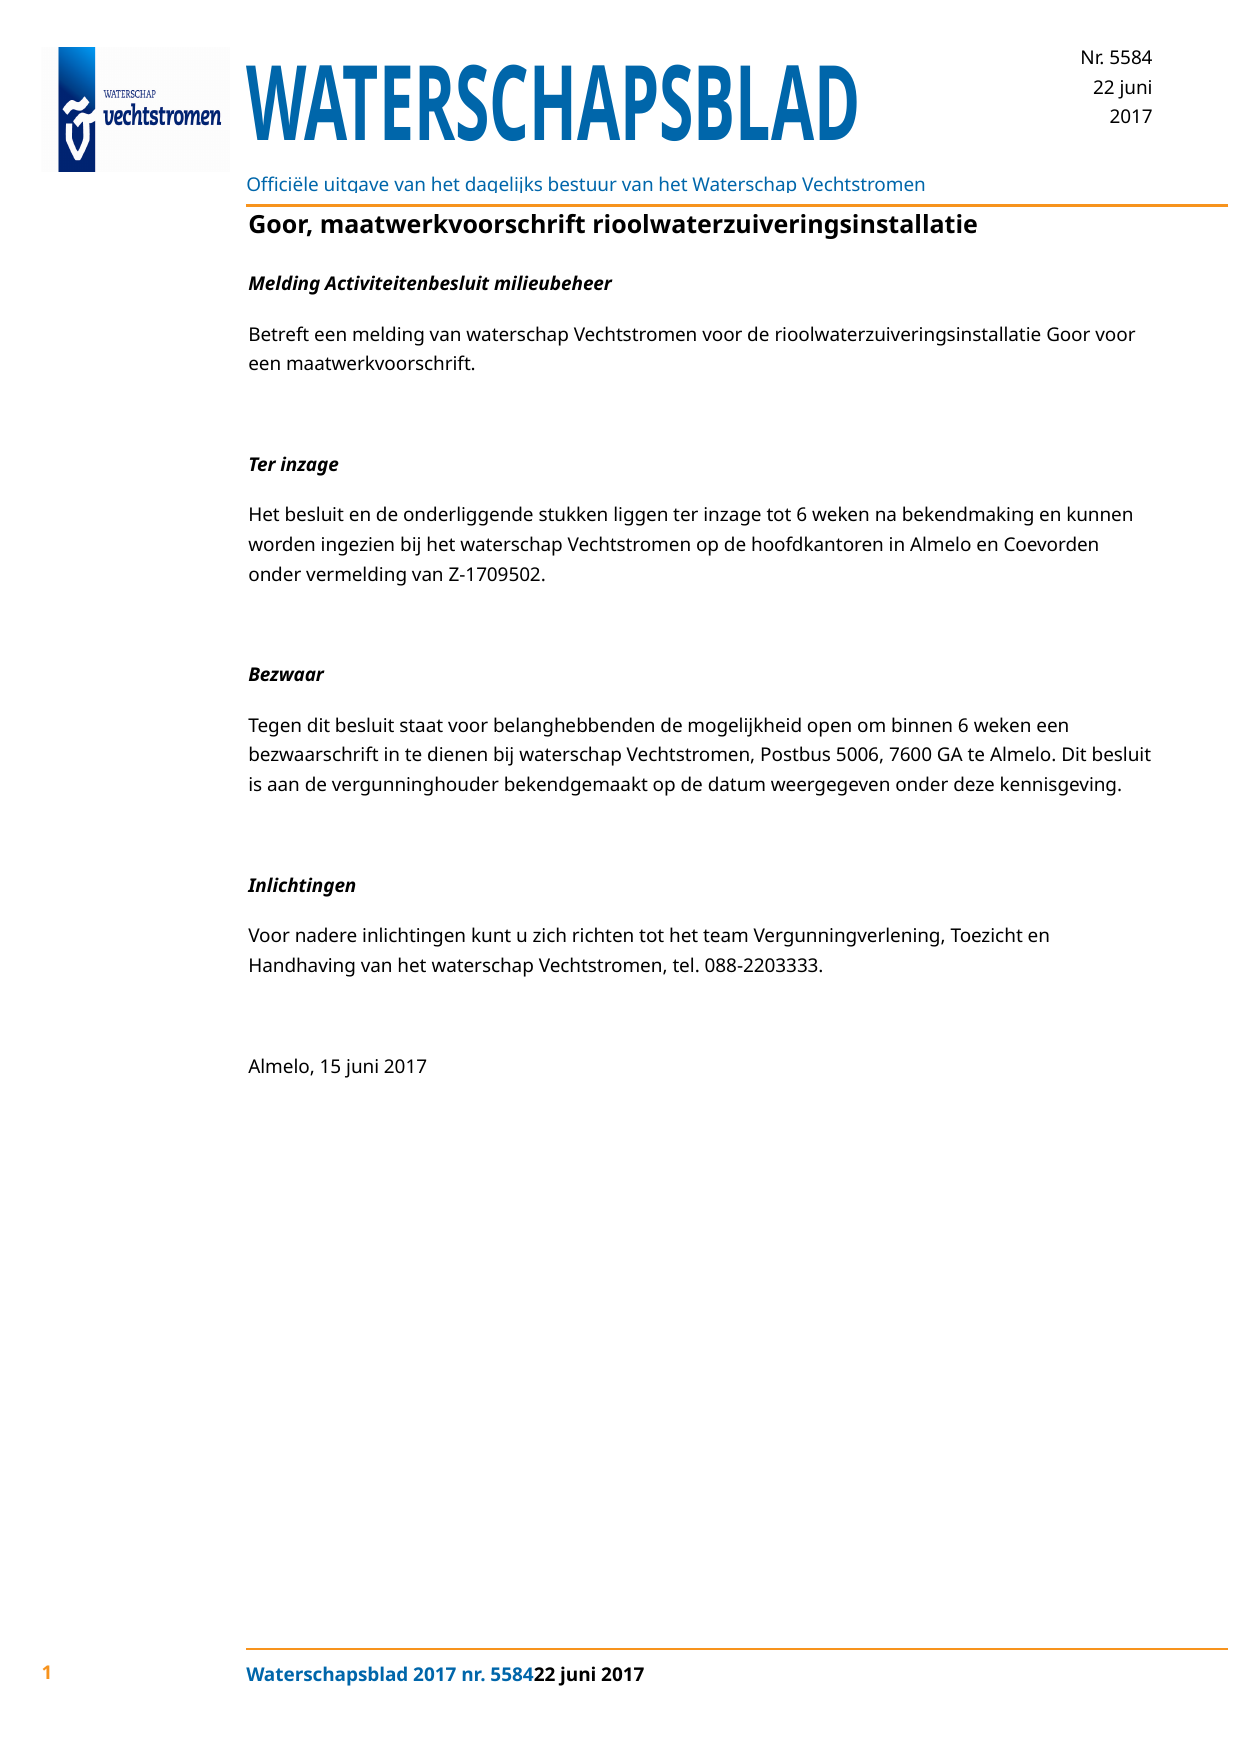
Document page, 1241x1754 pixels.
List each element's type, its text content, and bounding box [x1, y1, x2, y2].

text Bezwaar [248, 662, 1152, 687]
text Almelo, 15 juni 2017 [248, 1053, 1152, 1078]
text Ter inzage [248, 451, 1152, 477]
picture [41, 47, 231, 172]
text Betreft een melding van waterschap Vechtstromen voor de rioolwaterzuiveringsinstallatie Goor voor een maatwerkvoorschrift. [248, 321, 1152, 376]
text Goor, maatwerkvoorschrift rioolwaterzuiveringsinstallatie [248, 207, 1152, 241]
text Het besluit en de onderliggende stukken liggen ter inzage tot 6 weken na bekendmaking en kunnen worden ingezien bij het waterschap Vechtstromen op de hoofdkantoren in Almelo en Coevorden onder vermelding van Z-1709502. [248, 502, 1152, 586]
text Tegen dit besluit staat voor belanghebbenden de mogelijkheid open om binnen 6 weken een bezwaarschrift in te dienen bij waterschap Vechtstromen, Postbus 5006, 7600 GA te Almelo. Dit besluit is aan de vergunninghouder bekendgemaakt op de datum weergegeven onder deze kennisgeving. [248, 712, 1152, 797]
text Voor nadere inlichtingen kunt u zich richten tot het team Vergunningverlening, Toezicht en Handhaving van het waterschap Vechtstromen, tel. 088-2203333. [248, 922, 1152, 978]
text Melding Activiteitenbesluit milieubeheer [248, 270, 1152, 296]
text Inlichtingen [248, 872, 1152, 898]
